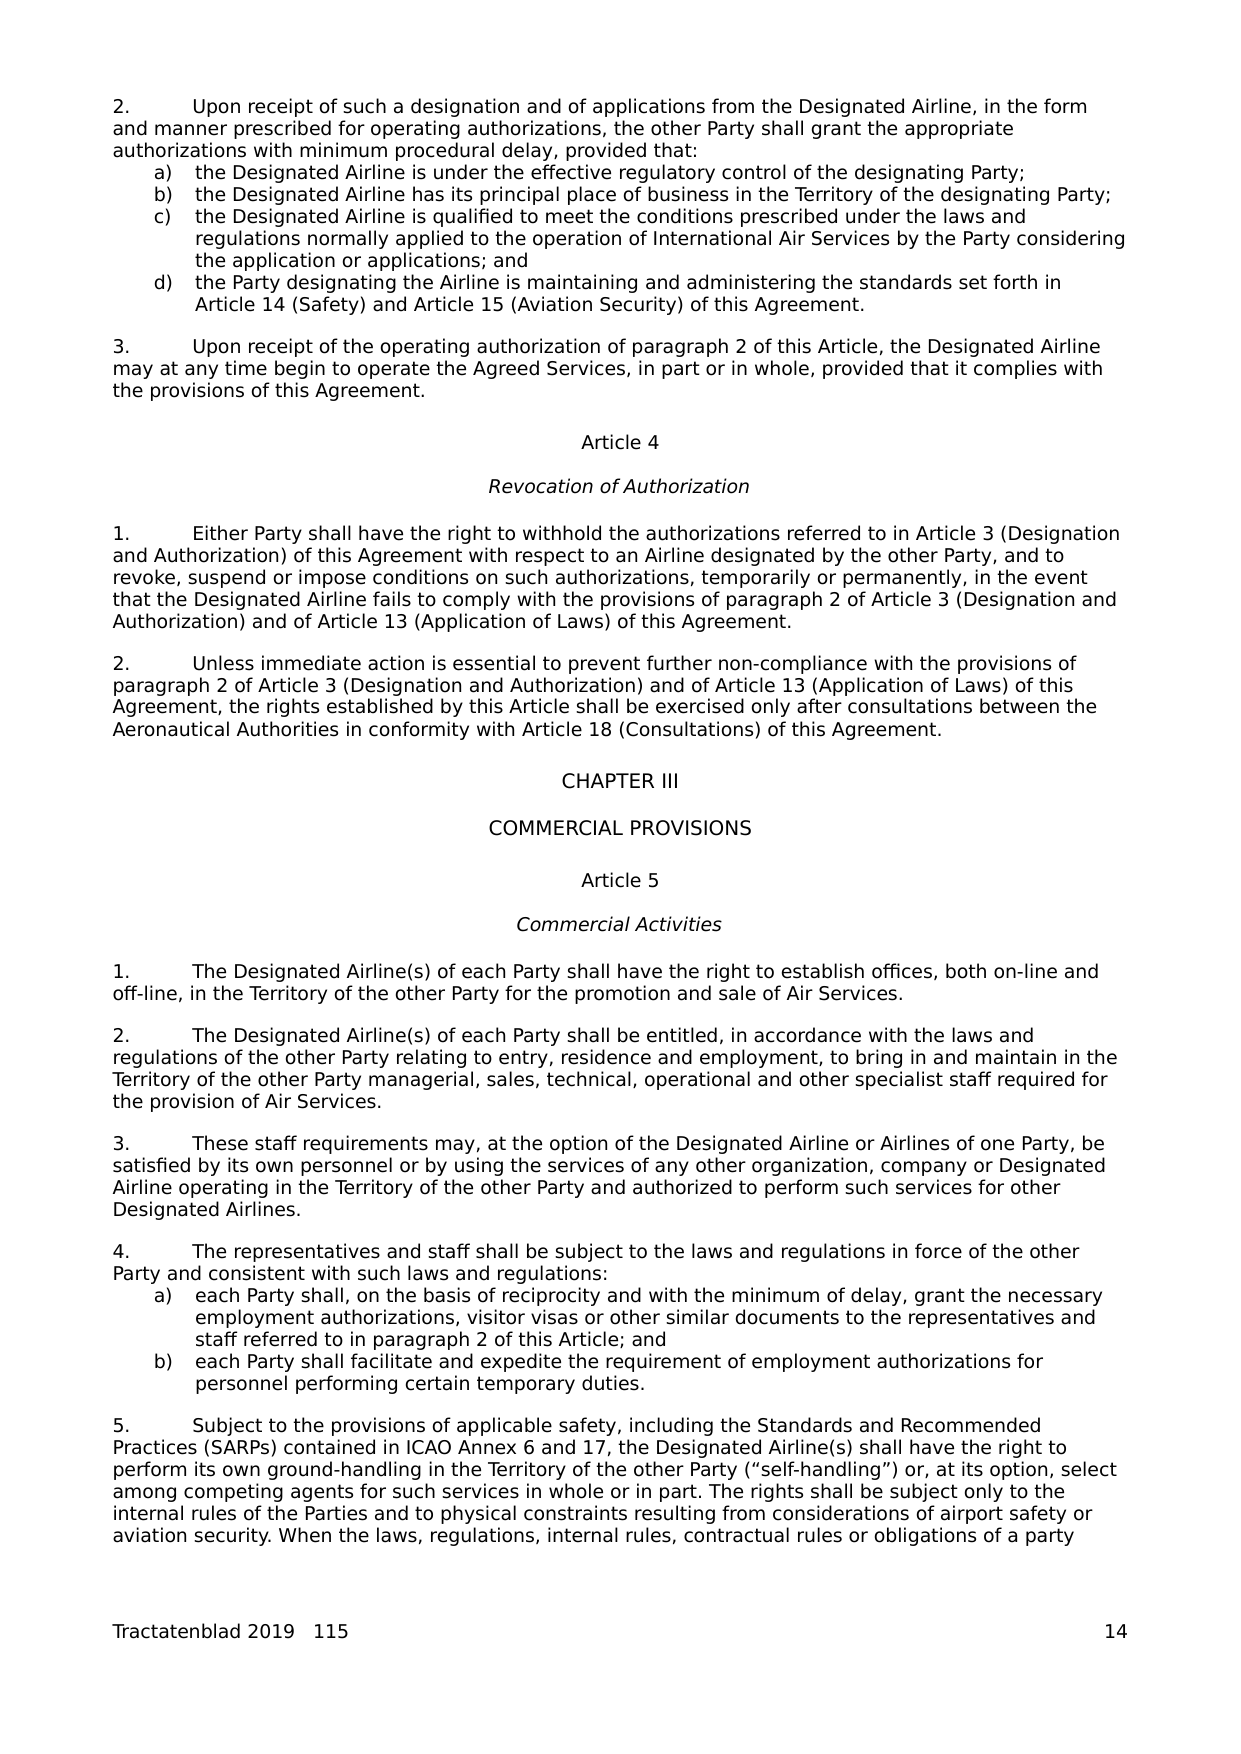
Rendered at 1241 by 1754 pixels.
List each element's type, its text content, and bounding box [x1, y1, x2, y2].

subtitle Article 5 Commercial Activities [112, 870, 1128, 936]
text b) each Party shall facilitate and expedite the requirement of employment authorizations for personnel performing certain temporary duties. [153, 1351, 1128, 1395]
text 2. Unless immediate action is essential to prevent further non-compliance with the provisions of paragraph 2 of Article 3 (Designation and Authorization) and of Article 13 (Application of Laws) of this Agreement, the rights established by this Article shall be exercised only after consultations between the Aeronautical Authorities in conformity with Article 18 (Consultations) of this Agreement. [112, 652, 1128, 740]
text b) the Designated Airline has its principal place of business in the Territory of the designating Party; [153, 184, 1128, 206]
text 1. The Designated Airline(s) of each Party shall have the right to establish offices, both on-line and off-line, in the Territory of the other Party for the promotion and sale of Air Services. [112, 961, 1128, 1005]
text 2. Upon receipt of such a designation and of applications from the Designated Airline, in the form and manner prescribed for operating authorizations, the other Party shall grant the appropriate authorizations with minimum procedural delay, provided that: [112, 96, 1128, 162]
subtitle CHAPTER III COMMERCIAL PROVISIONS [112, 770, 1128, 840]
text d) the Party designating the Airline is maintaining and administering the standards set forth in Article 14 (Safety) and Article 15 (Aviation Security) of this Agreement. [153, 272, 1128, 316]
text a) each Party shall, on the basis of reciprocity and with the minimum of delay, grant the necessary employment authorizations, visitor visas or other similar documents to the representatives and staff referred to in paragraph 2 of this Article; and [153, 1285, 1128, 1351]
subtitle Article 4 Revocation of Authorization [112, 432, 1128, 498]
text 1. Either Party shall have the right to withhold the authorizations referred to in Article 3 (Designation and Authorization) of this Agreement with respect to an Airline designated by the other Party, and to revoke, suspend or impose conditions on such authorizations, temporarily or permanently, in the event that the Designated Airline fails to comply with the provisions of paragraph 2 of Article 3 (Designation and Authorization) and of Article 13 (Application of Laws) of this Agreement. [112, 523, 1128, 632]
text a) the Designated Airline is under the effective regulatory control of the designating Party; [153, 162, 1128, 184]
text 5. Subject to the provisions of applicable safety, including the Standards and Recommended Practices (SARPs) contained in ICAO Annex 6 and 17, the Designated Airline(s) shall have the right to perform its own ground-handling in the Territory of the other Party (“self-handling”) or, at its option, select among competing agents for such services in whole or in part. The rights shall be subject only to the internal rules of the Parties and to physical constraints resulting from considerations of airport safety or aviation security. When the laws, regulations, internal rules, contractual rules or obligations of a party [112, 1415, 1128, 1547]
text 3. Upon receipt of the operating authorization of paragraph 2 of this Article, the Designated Airline may at any time begin to operate the Agreed Services, in part or in whole, provided that it complies with the provisions of this Agreement. [112, 336, 1128, 402]
text 4. The representatives and staff shall be subject to the laws and regulations in force of the other Party and consistent with such laws and regulations: [112, 1241, 1128, 1285]
text 2. The Designated Airline(s) of each Party shall be entitled, in accordance with the laws and regulations of the other Party relating to entry, residence and employment, to bring in and maintain in the Territory of the other Party managerial, sales, technical, operational and other specialist staff required for the provision of Air Services. [112, 1025, 1128, 1113]
text c) the Designated Airline is qualified to meet the conditions prescribed under the laws and regulations normally applied to the operation of International Air Services by the Party considering the application or applications; and [153, 206, 1128, 272]
text 3. These staff requirements may, at the option of the Designated Airline or Airlines of one Party, be satisfied by its own personnel or by using the services of any other organization, company or Designated Airline operating in the Territory of the other Party and authorized to perform such services for other Designated Airlines. [112, 1133, 1128, 1221]
